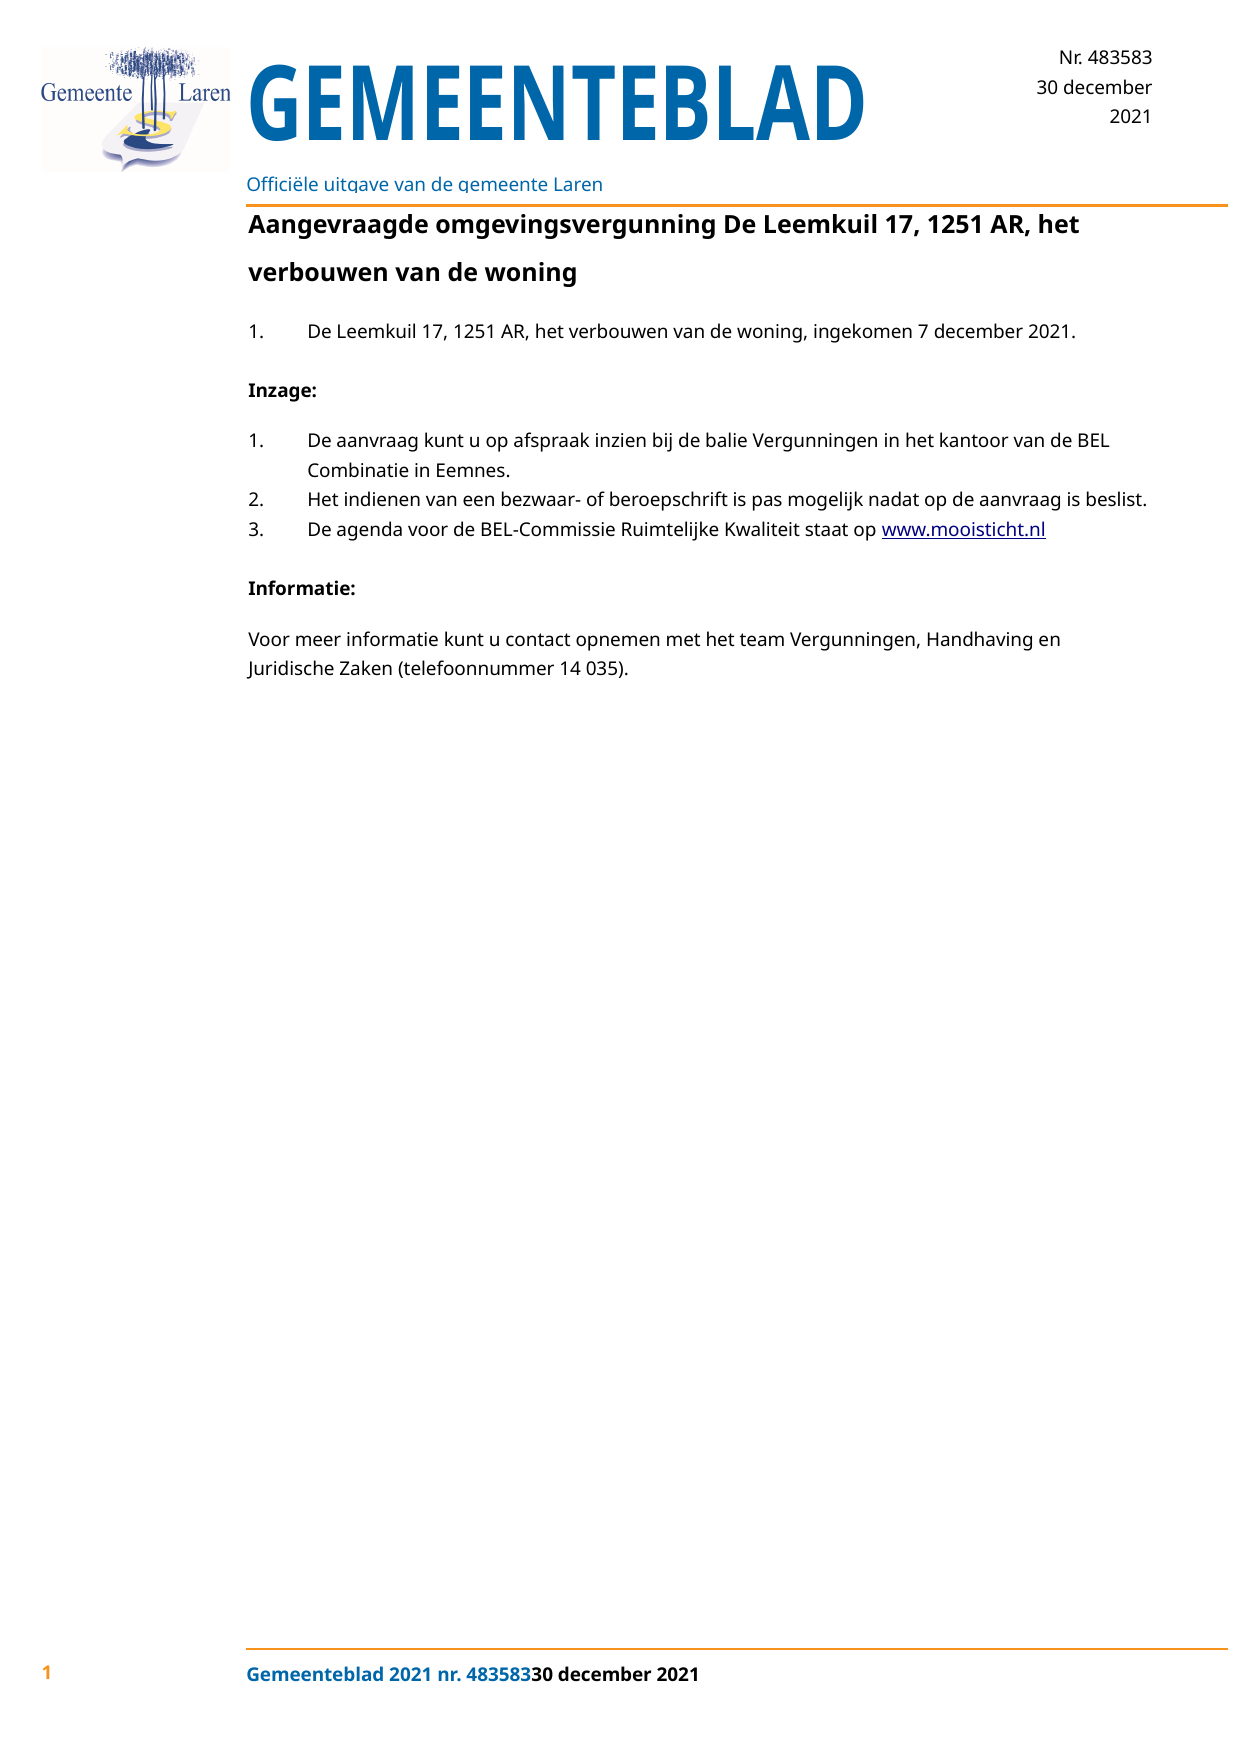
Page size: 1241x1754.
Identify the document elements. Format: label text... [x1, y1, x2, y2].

text Informatie: [248, 575, 1152, 601]
list De Leemkuil 17, 1251 AR, het verbouwen van de woning, ingekomen 7 december 2021. [248, 318, 1152, 344]
text Voor meer informatie kunt u contact opnemen met het team Vergunningen, Handhaving en Juridische Zaken (telefoonnummer 14 035). [248, 626, 1152, 681]
list De agenda voor de BEL-Commissie Ruimtelijke Kwaliteit staat op www.mooisticht.nl [248, 516, 1152, 542]
picture [41, 47, 231, 172]
list De aanvraag kunt u op afspraak inzien bij de balie Vergunningen in het kantoor van de BEL Combinatie in Eemnes. [248, 427, 1152, 483]
text Aangevraagde omgevingsvergunning De Leemkuil 17, 1251 AR, het verbouwen van de woning [248, 207, 1152, 288]
text Inzage: [248, 377, 1152, 403]
list Het indienen van een bezwaar- of beroepschrift is pas mogelijk nadat op de aanvraag is beslist. [248, 487, 1152, 512]
